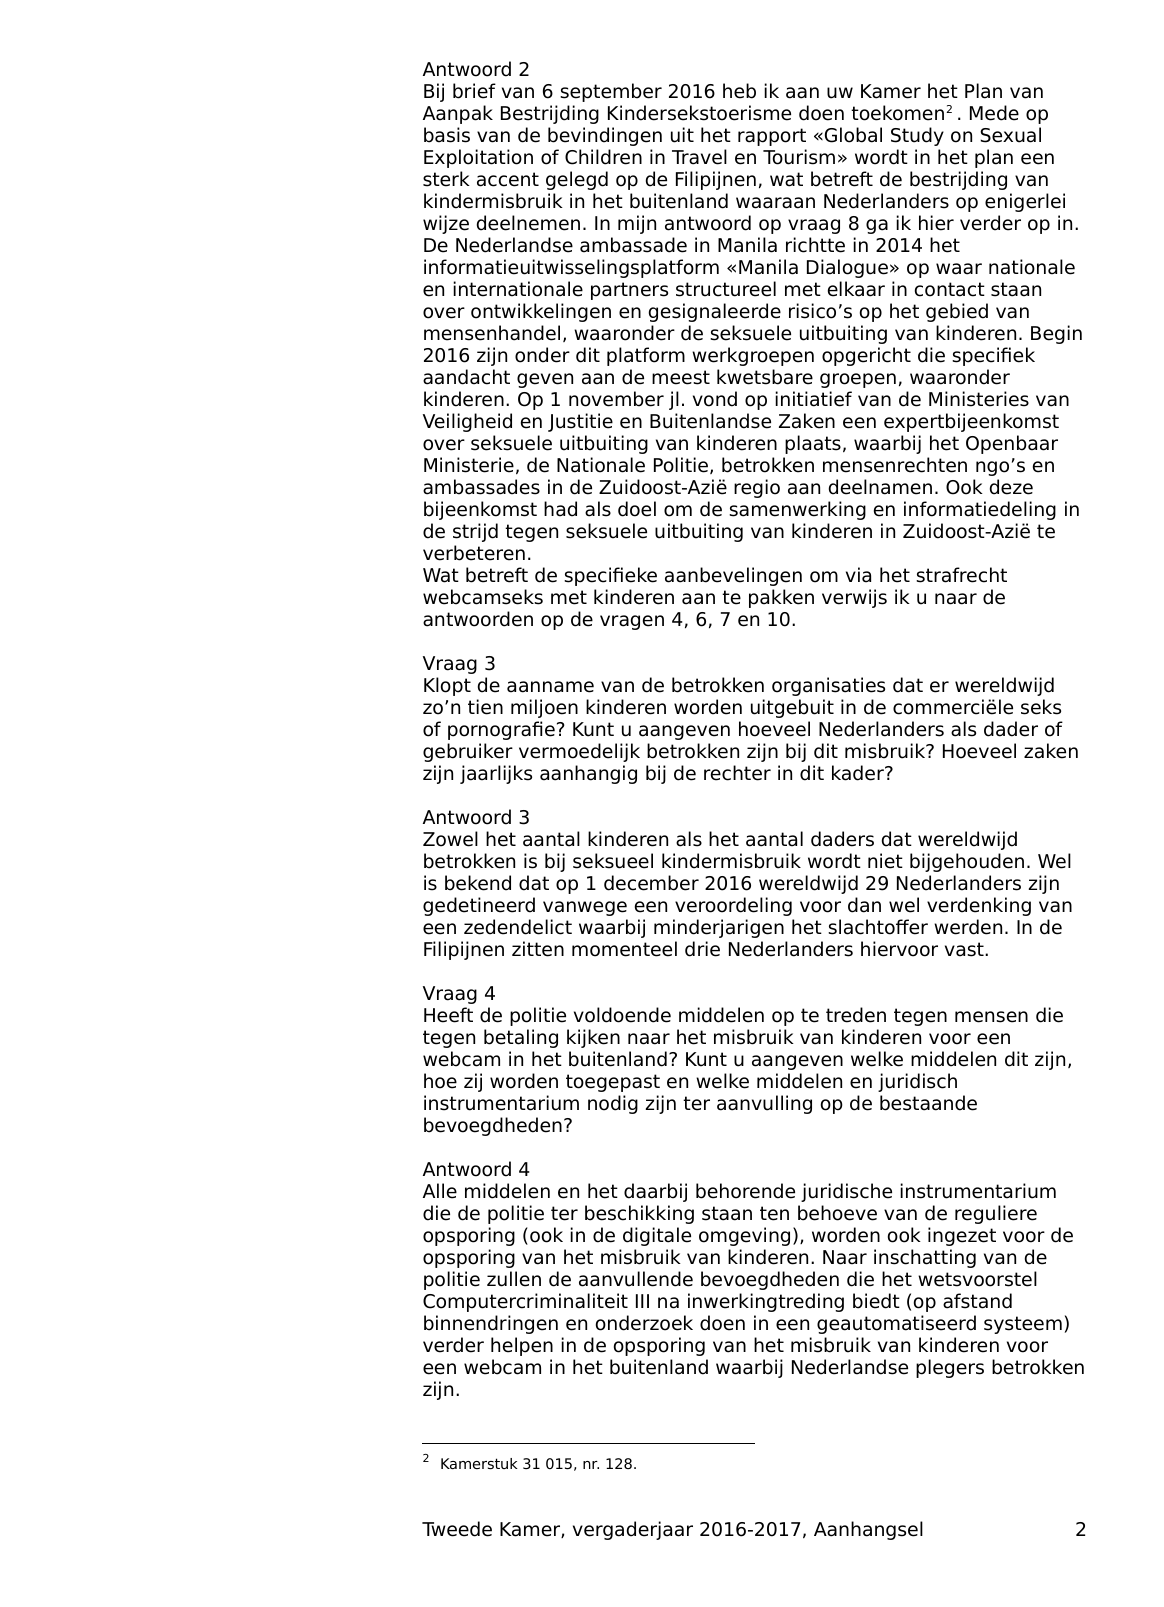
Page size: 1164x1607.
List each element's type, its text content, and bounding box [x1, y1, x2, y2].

text Antwoord 2 [422, 59, 1087, 81]
text Vraag 3 [422, 653, 1087, 675]
text Klopt de aanname van de betrokken organisaties dat er wereldwijd zo’n tien miljoen kinderen worden uitgebuit in de commerciële seks of pornografie? Kunt u aangeven hoeveel Nederlanders als dader of gebruiker vermoedelijk betrokken zijn bij dit misbruik? Hoeveel zaken zijn jaarlijks aanhangig bij de rechter in dit kader? [422, 675, 1087, 784]
text Bij brief van 6 september 2016 heb ik aan uw Kamer het Plan van Aanpak Bestrijding Kindersekstoerisme doen toekomen. Mede op basis van de bevindingen uit het rapport «Global Study on Sexual Exploitation of Children in Travel en Tourism» wordt in het plan een sterk accent gelegd op de Filipijnen, wat betreft de bestrijding van kindermisbruik in het buitenland waaraan Nederlanders op enigerlei wijze deelnemen. In mijn antwoord op vraag 8 ga ik hier verder op in. [422, 81, 1087, 235]
text Alle middelen en het daarbij behorende juridische instrumentarium die de politie ter beschikking staan ten behoeve van de reguliere opsporing (ook in de digitale omgeving), worden ook ingezet voor de opsporing van het misbruik van kinderen. Naar inschatting van de politie zullen de aanvullende bevoegdheden die het wetsvoorstel Computercriminaliteit III na inwerkingtreding biedt (op afstand binnendringen en onderzoek doen in een geautomatiseerd systeem) verder helpen in de opsporing van het misbruik van kinderen voor een webcam in het buitenland waarbij Nederlandse plegers betrokken zijn. [422, 1181, 1087, 1401]
text De Nederlandse ambassade in Manila richtte in 2014 het informatieuitwisselingsplatform «Manila Dialogue» op waar nationale en internationale partners structureel met elkaar in contact staan over ontwikkelingen en gesignaleerde risico’s op het gebied van mensenhandel, waaronder de seksuele uitbuiting van kinderen. Begin 2016 zijn onder dit platform werkgroepen opgericht die specifiek aandacht geven aan de meest kwetsbare groepen, waaronder kinderen. Op 1 november jl. vond op initiatief van de Ministeries van Veiligheid en Justitie en Buitenlandse Zaken een expertbijeenkomst over seksuele uitbuiting van kinderen plaats, waarbij het Openbaar Ministerie, de Nationale Politie, betrokken mensenrechten ngo’s en ambassades in de Zuidoost-Azië regio aan deelnamen. Ook deze bijeenkomst had als doel om de samenwerking en informatiedeling in de strijd tegen seksuele uitbuiting van kinderen in Zuidoost-Azië te verbeteren. [422, 235, 1087, 564]
text Vraag 4 [422, 983, 1087, 1005]
text Kamerstuk 31 015, nr. 128. [422, 1452, 1087, 1474]
text Heeft de politie voldoende middelen op te treden tegen mensen die tegen betaling kijken naar het misbruik van kinderen voor een webcam in het buitenland? Kunt u aangeven welke middelen dit zijn, hoe zij worden toegepast en welke middelen en juridisch instrumentarium nodig zijn ter aanvulling op de bestaande bevoegdheden? [422, 1005, 1087, 1137]
text Wat betreft de specifieke aanbevelingen om via het strafrecht webcamseks met kinderen aan te pakken verwijs ik u naar de antwoorden op de vragen 4, 6, 7 en 10. [422, 564, 1087, 631]
text Zowel het aantal kinderen als het aantal daders dat wereldwijd betrokken is bij seksueel kindermisbruik wordt niet bijgehouden. Wel is bekend dat op 1 december 2016 wereldwijd 29 Nederlanders zijn gedetineerd vanwege een veroordeling voor dan wel verdenking van een zedendelict waarbij minderjarigen het slachtoffer werden. In de Filipijnen zitten momenteel drie Nederlanders hiervoor vast. [422, 829, 1087, 961]
text Antwoord 4 [422, 1159, 1087, 1181]
text Antwoord 3 [422, 807, 1087, 829]
